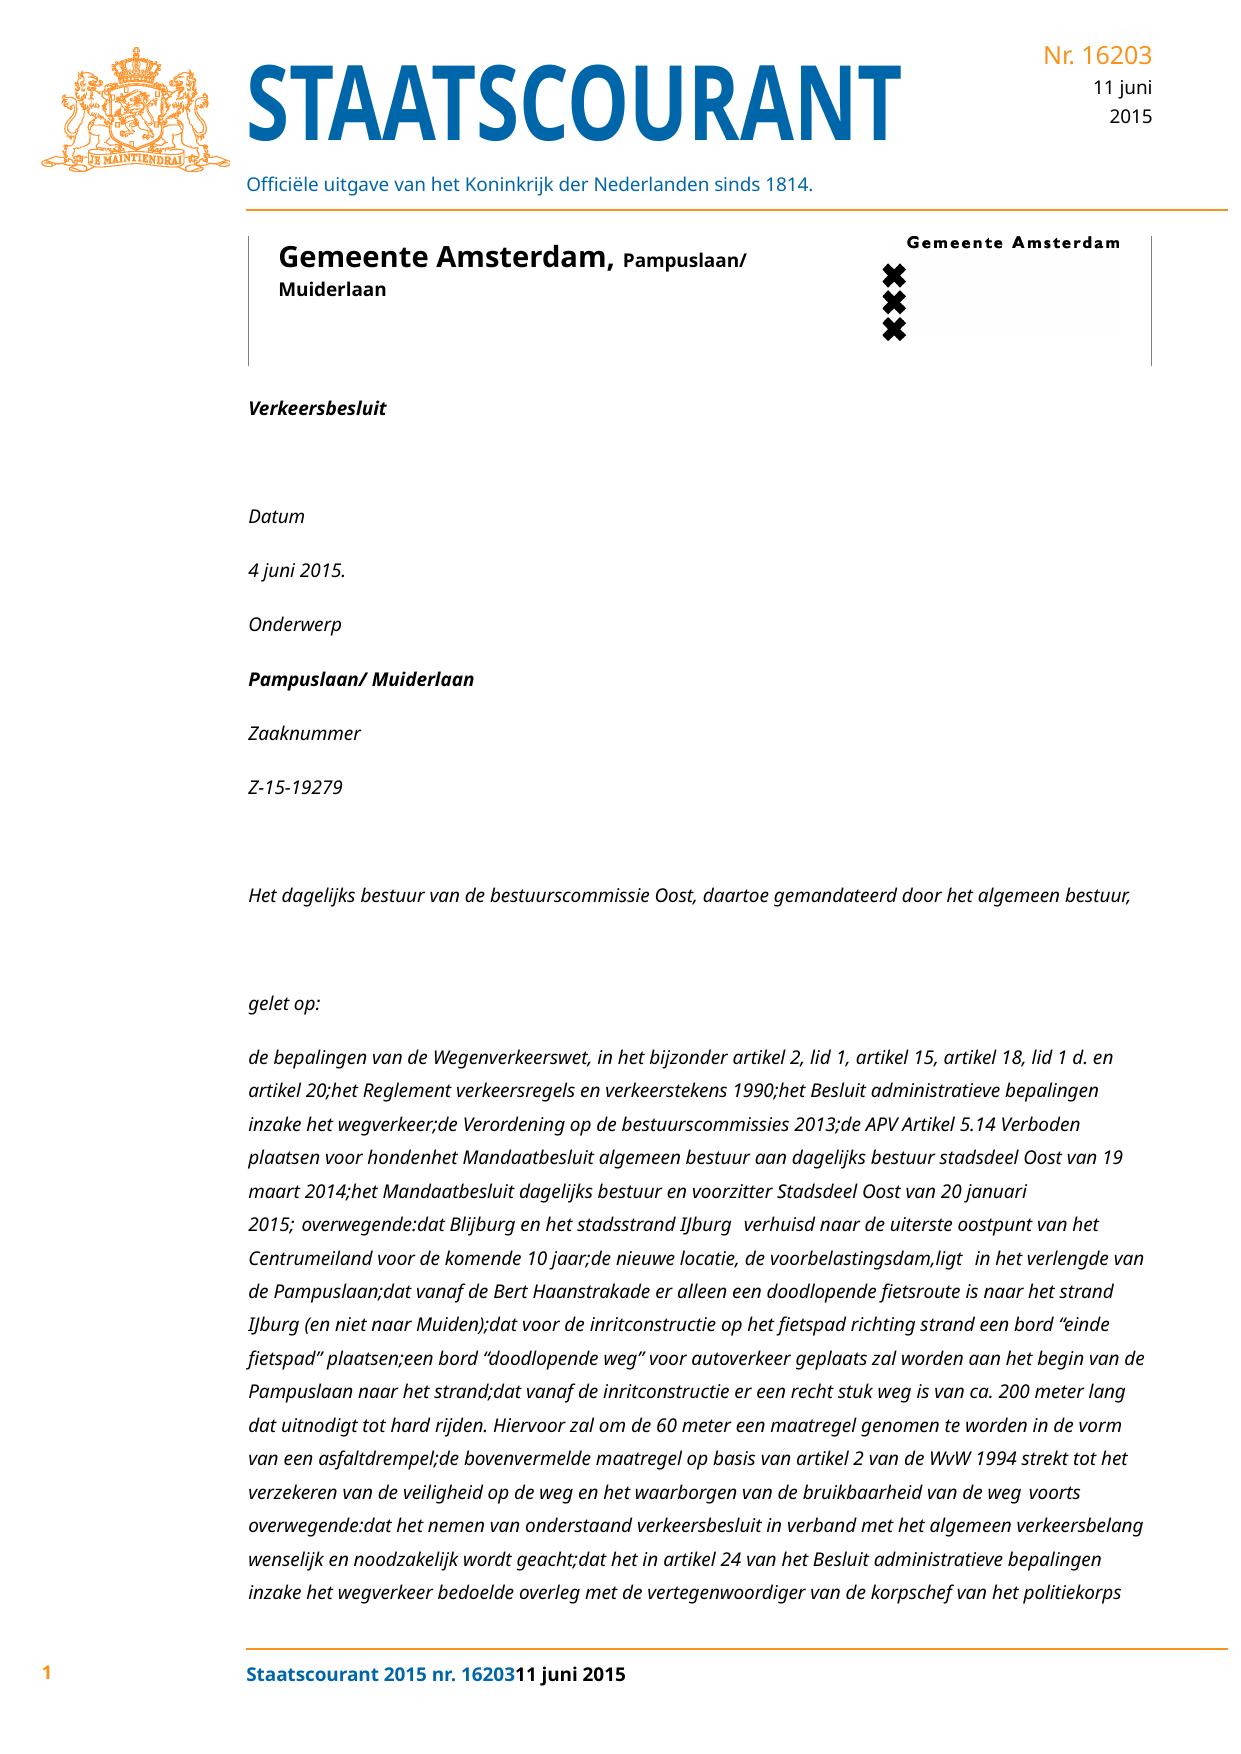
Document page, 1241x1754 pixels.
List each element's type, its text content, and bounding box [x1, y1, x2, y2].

text 4 juni 2015. [248, 558, 1152, 583]
table_header Gemeente Amsterdam, Pampuslaan/ Muiderlaan [249, 236, 850, 366]
text Onderwerp [248, 612, 1152, 637]
text Het dagelijks bestuur van de bestuurscommissie Oost, daartoe gemandateerd door het algemeen bestuur, [248, 882, 1152, 908]
picture [882, 236, 1119, 341]
picture [41, 47, 231, 172]
text Datum [248, 503, 1152, 529]
text Verkeersbesluit [248, 395, 1152, 421]
text Z-15-19279 [248, 774, 1152, 799]
text gelet op: [248, 990, 1152, 1016]
text Pampuslaan/ Muiderlaan [248, 666, 1152, 691]
text de bepalingen van de Wegenverkeerswet, in het bijzonder artikel 2, lid 1, artikel 15, artikel 18, lid 1 d. en artikel 20;het Reglement verkeersregels en verkeerstekens 1990;het Besluit administratieve bepalingen inzake het wegverkeer;de Verordening op de bestuurscommissies 2013;de APV Artikel 5.14 Verboden plaatsen voor hondenhet Mandaatbesluit algemeen bestuur aan dagelijks bestuur stadsdeel Oost van 19 maart 2014;het Mandaatbesluit dagelijks bestuur en voorzitter Stadsdeel Oost van 20 januari 2015; overwegende:dat Blijburg en het stadsstrand IJburg verhuisd naar de uiterste oostpunt van het Centrumeiland voor de komende 10 jaar;de nieuwe locatie, de voorbelastingsdam,ligt in het verlengde van de Pampuslaan;dat vanaf de Bert Haanstrakade er alleen een doodlopende fietsroute is naar het strand IJburg (en niet naar Muiden);dat voor de inritconstructie op het fietspad richting strand een bord “einde fietspad” plaatsen;een bord “doodlopende weg” voor autoverkeer geplaats zal worden aan het begin van de Pampuslaan naar het strand;dat vanaf de inritconstructie er een recht stuk weg is van ca. 200 meter lang dat uitnodigt tot hard rijden. Hiervoor zal om de 60 meter een maatregel genomen te worden in de vorm van een asfaltdrempel;de bovenvermelde maatregel op basis van artikel 2 van de WvW 1994 strekt tot het verzekeren van de veiligheid op de weg en het waarborgen van de bruikbaarheid van de weg voorts overwegende:dat het nemen van onderstaand verkeersbesluit in verband met het algemeen verkeersbelang wenselijk en noodzakelijk wordt geacht;dat het in artikel 24 van het Besluit administratieve bepalingen inzake het wegverkeer bedoelde overleg met de vertegenwoordiger van de korpschef van het politiekorps [248, 1044, 1152, 1605]
table_header [850, 236, 1151, 366]
text Zaaknummer [248, 720, 1152, 746]
